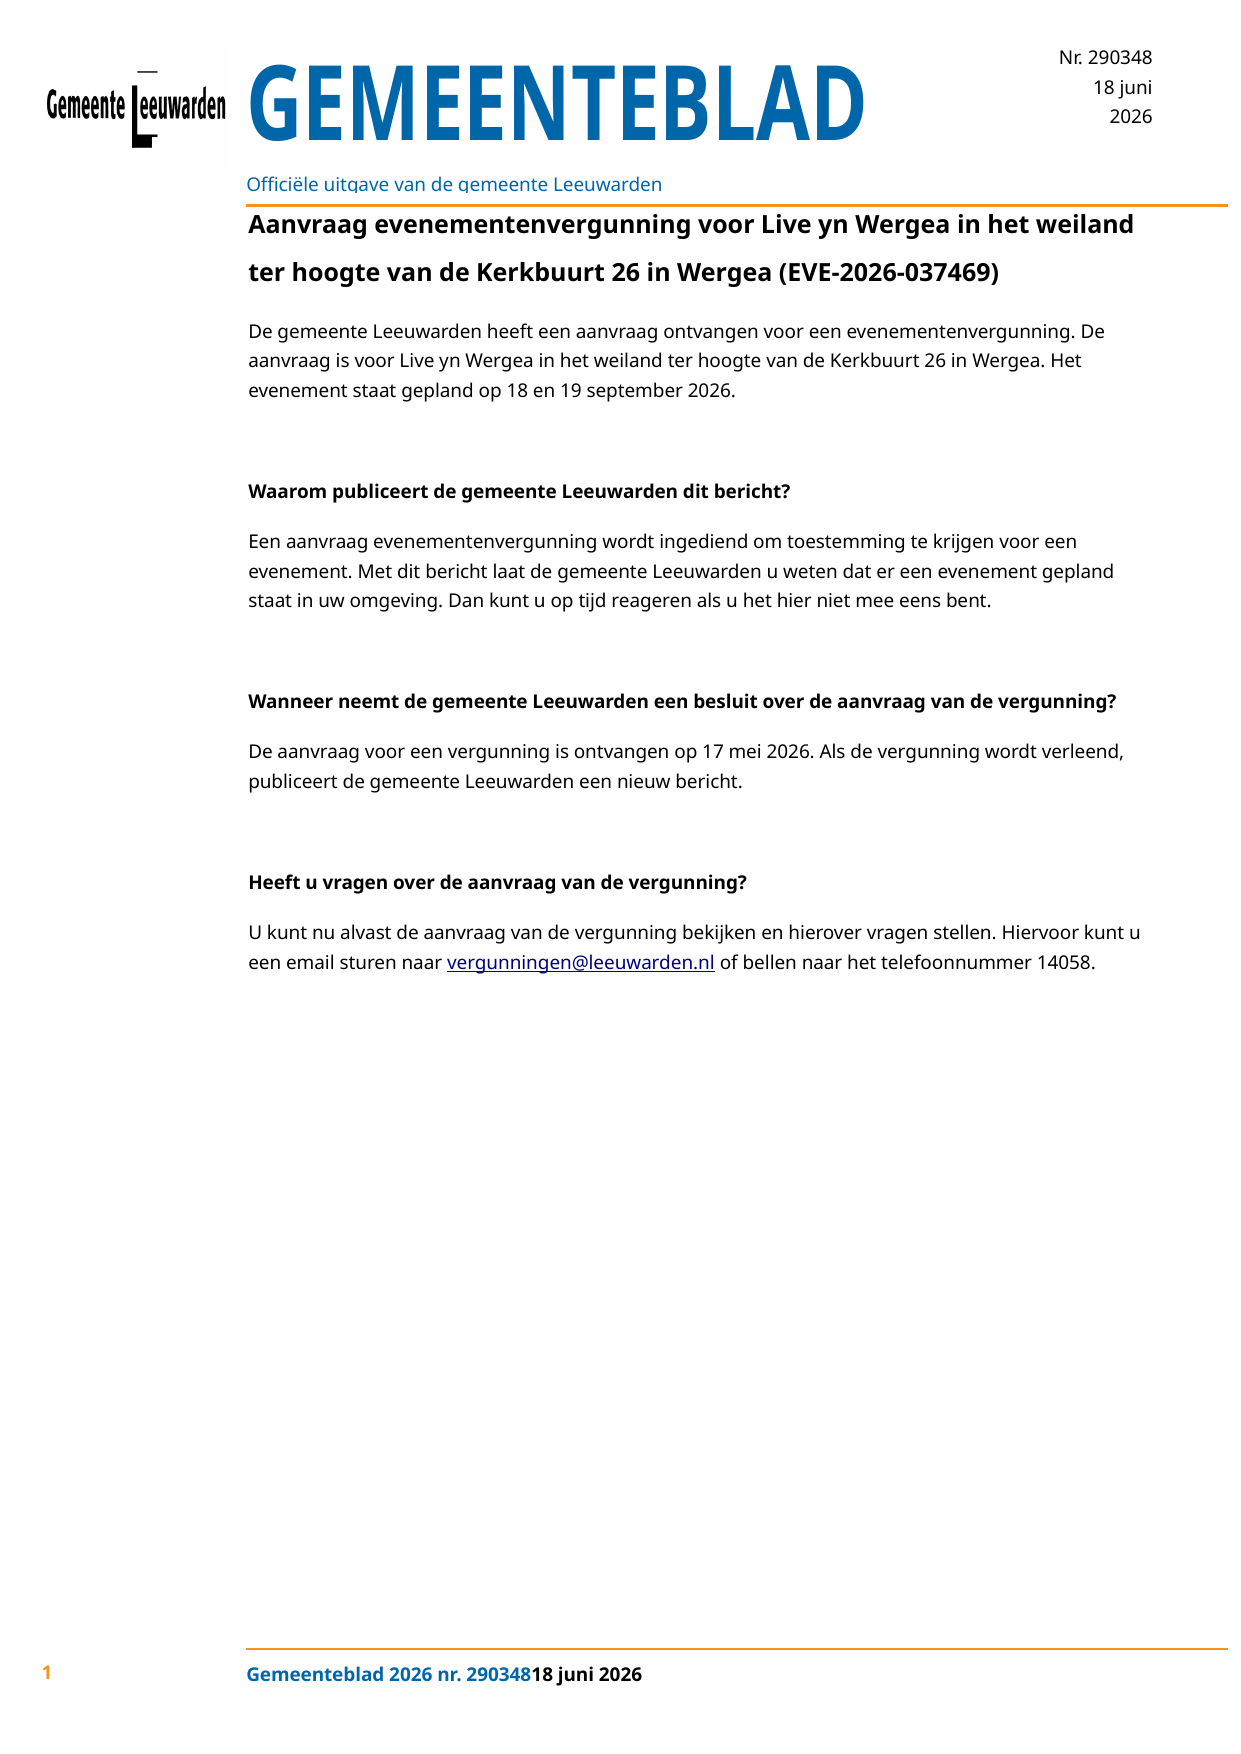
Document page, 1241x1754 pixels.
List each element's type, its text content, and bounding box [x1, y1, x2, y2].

text Wanneer neemt de gemeente Leeuwarden een besluit over de aanvraag van de vergunning? [248, 688, 1152, 714]
text Heeft u vragen over de aanvraag van de vergunning? [248, 869, 1152, 895]
text U kunt nu alvast de aanvraag van de vergunning bekijken en hierover vragen stellen. Hiervoor kunt u een email sturen naar vergunningen@leeuwarden.nl of bellen naar het telefoonnummer 14058. [248, 919, 1152, 975]
picture [41, 47, 231, 172]
text Waarom publiceert de gemeente Leeuwarden dit bericht? [248, 478, 1152, 504]
text Aanvraag evenementenvergunning voor Live yn Wergea in het weiland ter hoogte van de Kerkbuurt 26 in Wergea (EVE-2026-037469) [248, 207, 1152, 288]
text De gemeente Leeuwarden heeft een aanvraag ontvangen voor een evenementenvergunning. De aanvraag is voor Live yn Wergea in het weiland ter hoogte van de Kerkbuurt 26 in Wergea. Het evenement staat gepland op 18 en 19 september 2026. [248, 318, 1152, 403]
text De aanvraag voor een vergunning is ontvangen op 17 mei 2026. Als de vergunning wordt verleend, publiceert de gemeente Leeuwarden een nieuw bericht. [248, 739, 1152, 794]
text Een aanvraag evenementenvergunning wordt ingediend om toestemming te krijgen voor een evenement. Met dit bericht laat de gemeente Leeuwarden u weten dat er een evenement gepland staat in uw omgeving. Dan kunt u op tijd reageren als u het hier niet mee eens bent. [248, 528, 1152, 613]
